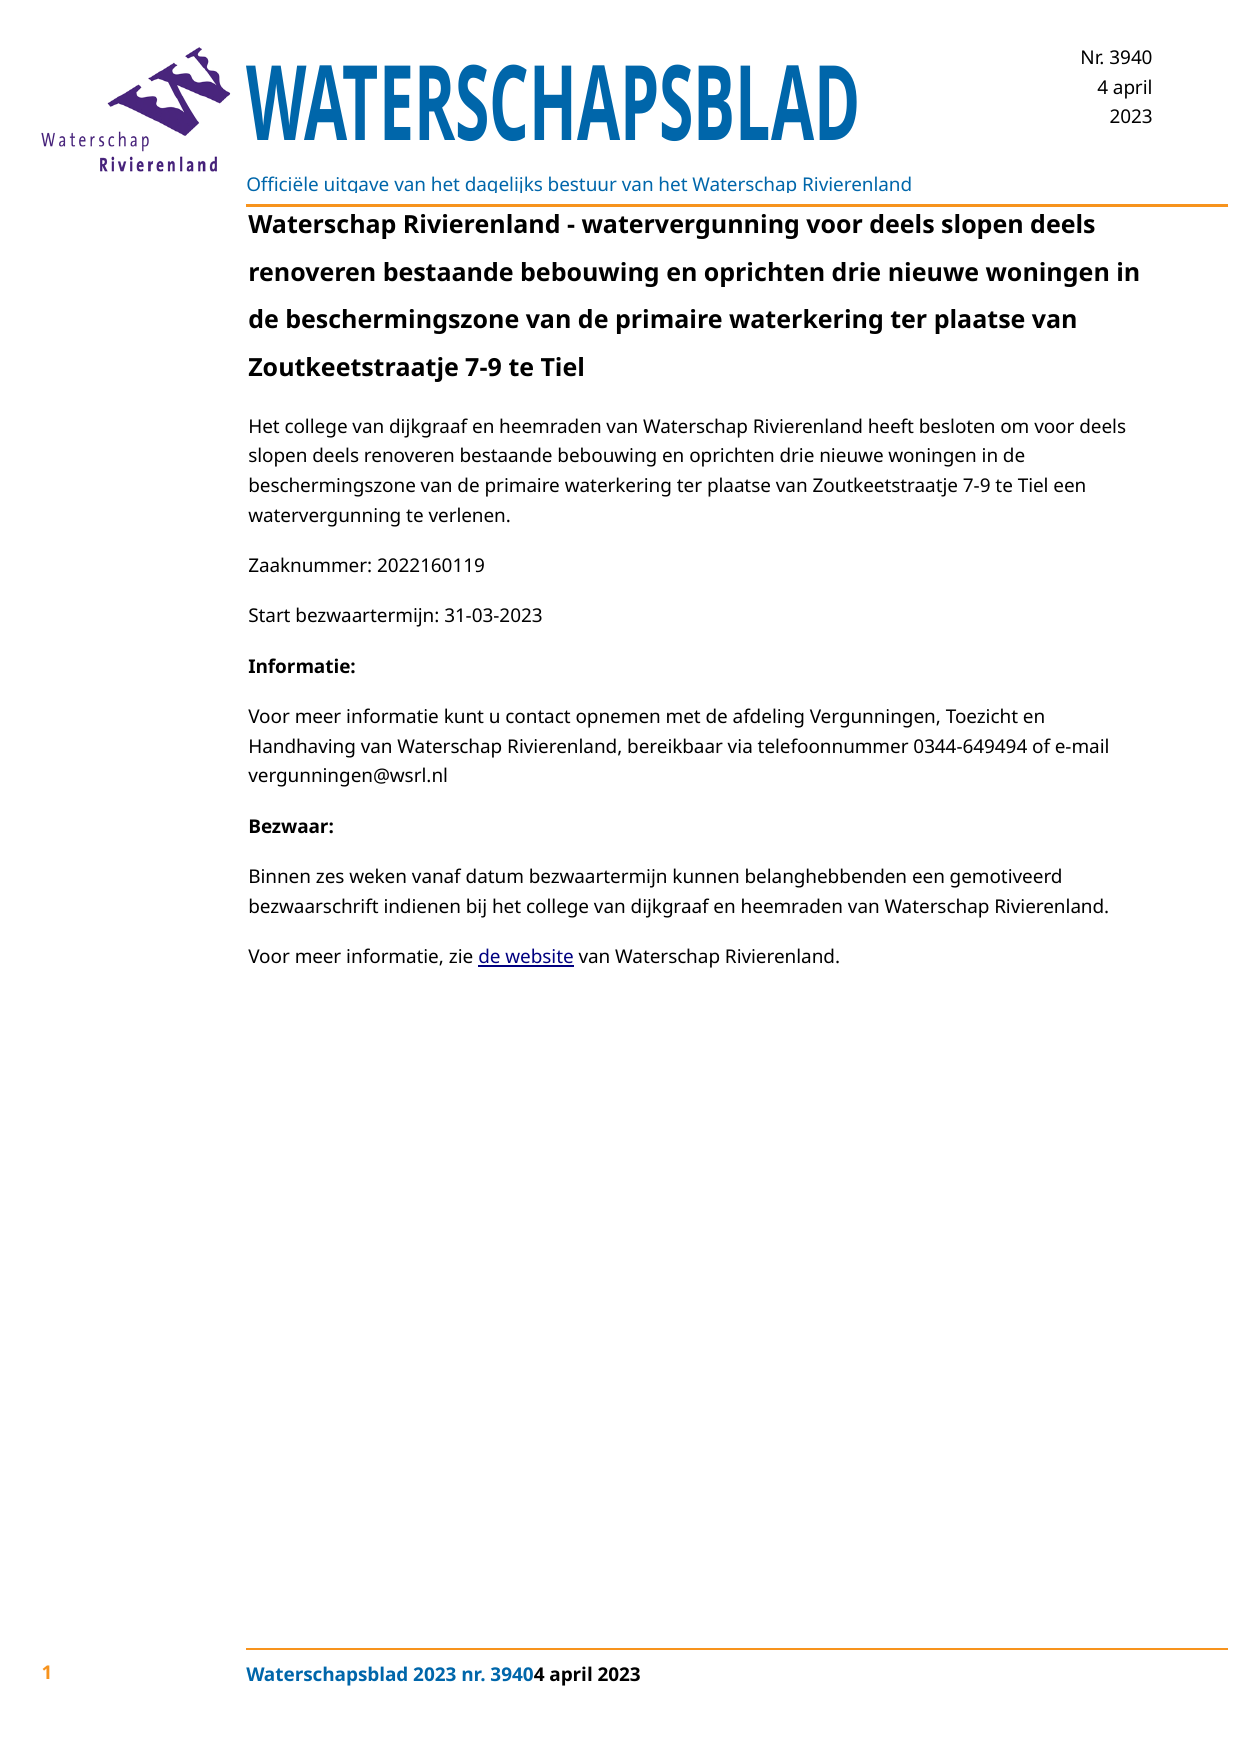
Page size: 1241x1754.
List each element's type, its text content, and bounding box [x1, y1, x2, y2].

text Voor meer informatie kunt u contact opnemen met de afdeling Vergunningen, Toezicht en Handhaving van Waterschap Rivierenland, bereikbaar via telefoonnummer 0344-649494 of e-mail vergunningen@wsrl.nl [248, 703, 1152, 788]
text Waterschap Rivierenland - watervergunning voor deels slopen deels renoveren bestaande bebouwing en oprichten drie nieuwe woningen in de beschermingszone van de primaire waterkering ter plaatse van Zoutkeetstraatje 7-9 te Tiel [248, 207, 1152, 384]
picture [41, 47, 231, 172]
text Voor meer informatie, zie de website van Waterschap Rivierenland. [248, 943, 1152, 969]
text Zaaknummer: 2022160119 [248, 552, 1152, 578]
text Binnen zes weken vanaf datum bezwaartermijn kunnen belanghebbenden een gemotiveerd bezwaarschrift indienen bij het college van dijkgraaf en heemraden van Waterschap Rivierenland. [248, 863, 1152, 919]
text Het college van dijkgraaf en heemraden van Waterschap Rivierenland heeft besloten om voor deels slopen deels renoveren bestaande bebouwing en oprichten drie nieuwe woningen in de beschermingszone van de primaire waterkering ter plaatse van Zoutkeetstraatje 7-9 te Tiel een watervergunning te verlenen. [248, 413, 1152, 528]
text Start bezwaartermijn: 31-03-2023 [248, 603, 1152, 628]
text Informatie: [248, 653, 1152, 679]
text Bezwaar: [248, 813, 1152, 839]
